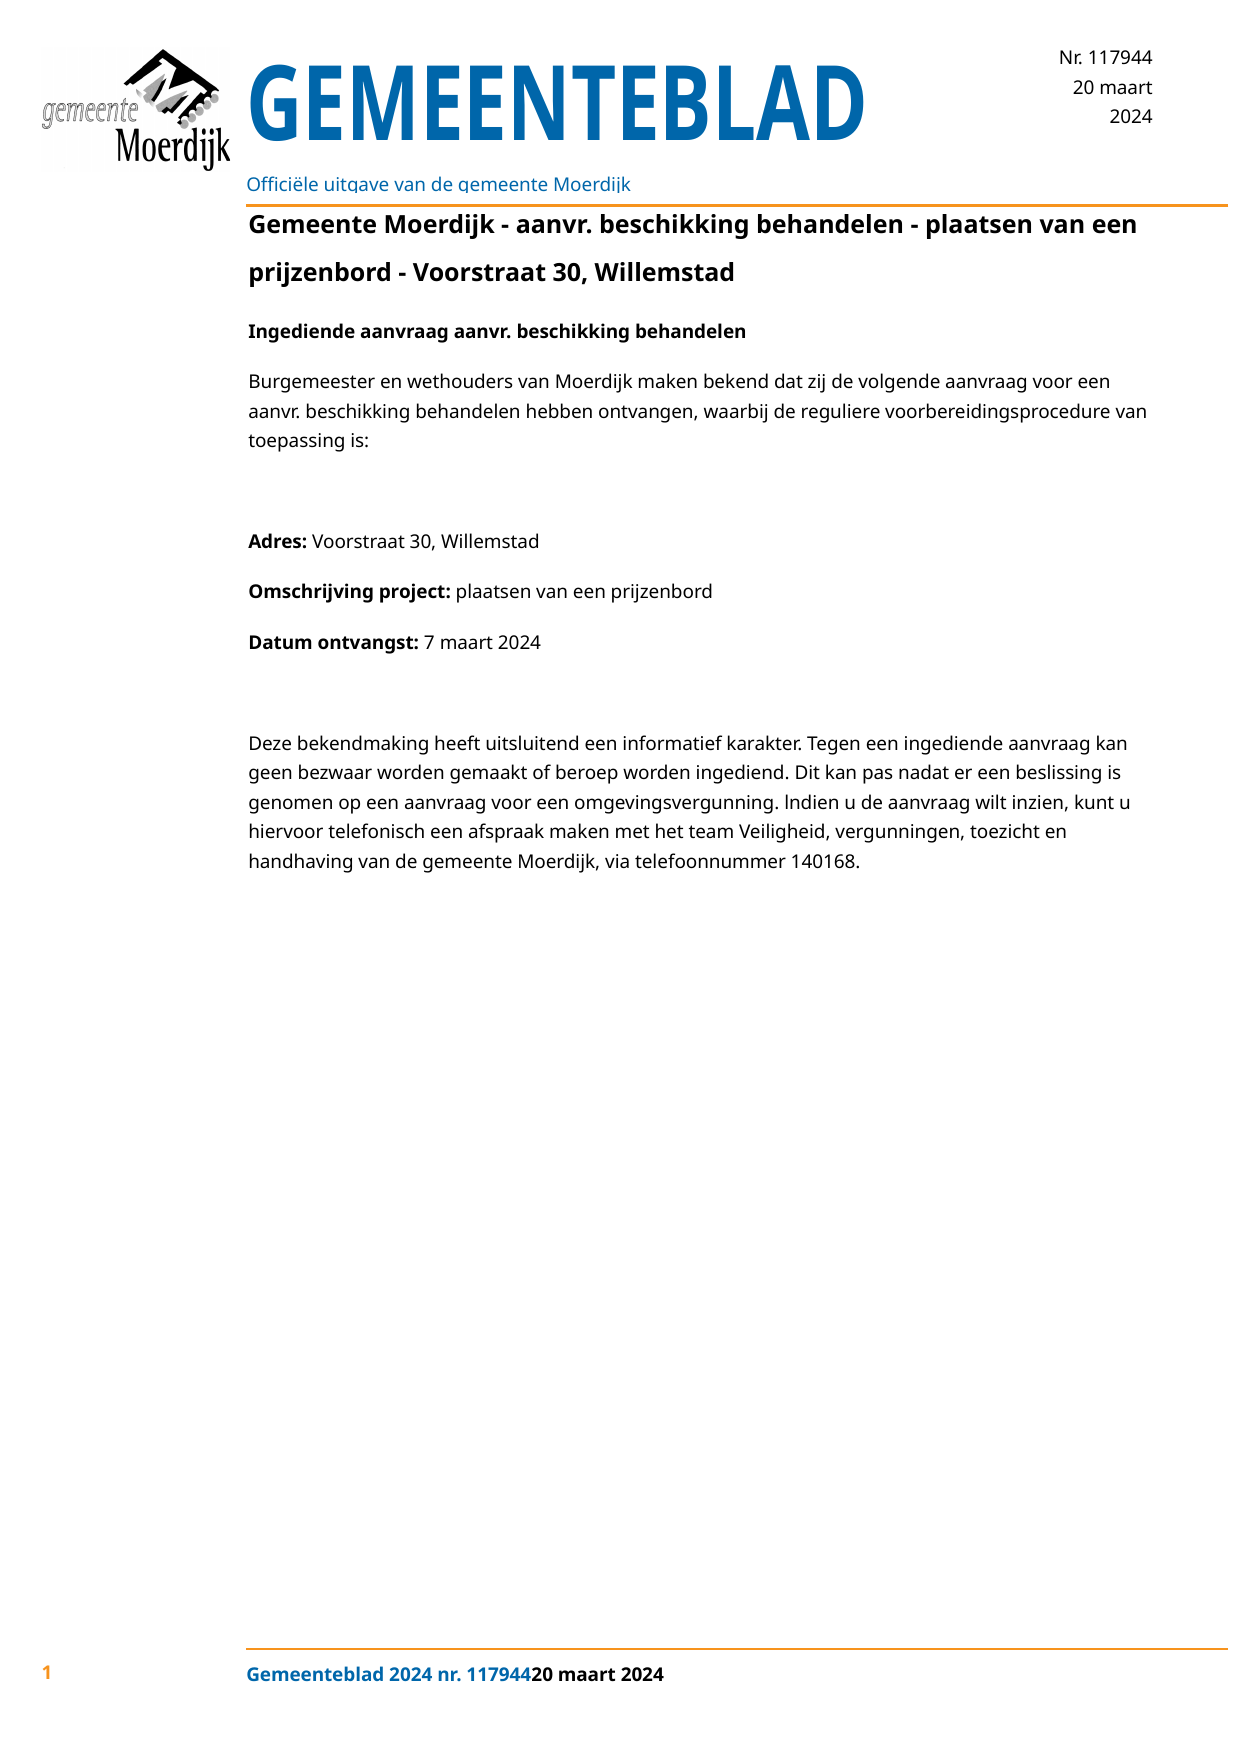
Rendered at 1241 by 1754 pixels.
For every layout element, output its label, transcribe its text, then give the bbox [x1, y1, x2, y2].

text Gemeente Moerdijk - aanvr. beschikking behandelen - plaatsen van een prijzenbord - Voorstraat 30, Willemstad [248, 207, 1152, 288]
text Deze bekendmaking heeft uitsluitend een informatief karakter. Tegen een ingediende aanvraag kan geen bezwaar worden gemaakt of beroep worden ingediend. Dit kan pas nadat er een beslissing is genomen op een aanvraag voor een omgevingsvergunning. lndien u de aanvraag wilt inzien, kunt u hiervoor telefonisch een afspraak maken met het team Veiligheid, vergunningen, toezicht en handhaving van de gemeente Moerdijk, via telefoonnummer 140168. [248, 730, 1152, 874]
picture [41, 47, 231, 172]
text Datum ontvangst: 7 maart 2024 [248, 629, 1152, 655]
text Adres: Voorstraat 30, Willemstad [248, 528, 1152, 554]
text Ingediende aanvraag aanvr. beschikking behandelen [248, 318, 1152, 344]
text Burgemeester en wethouders van Moerdijk maken bekend dat zij de volgende aanvraag voor een aanvr. beschikking behandelen hebben ontvangen, waarbij de reguliere voorbereidingsprocedure van toepassing is: [248, 368, 1152, 453]
text Omschrijving project: plaatsen van een prijzenbord [248, 579, 1152, 604]
